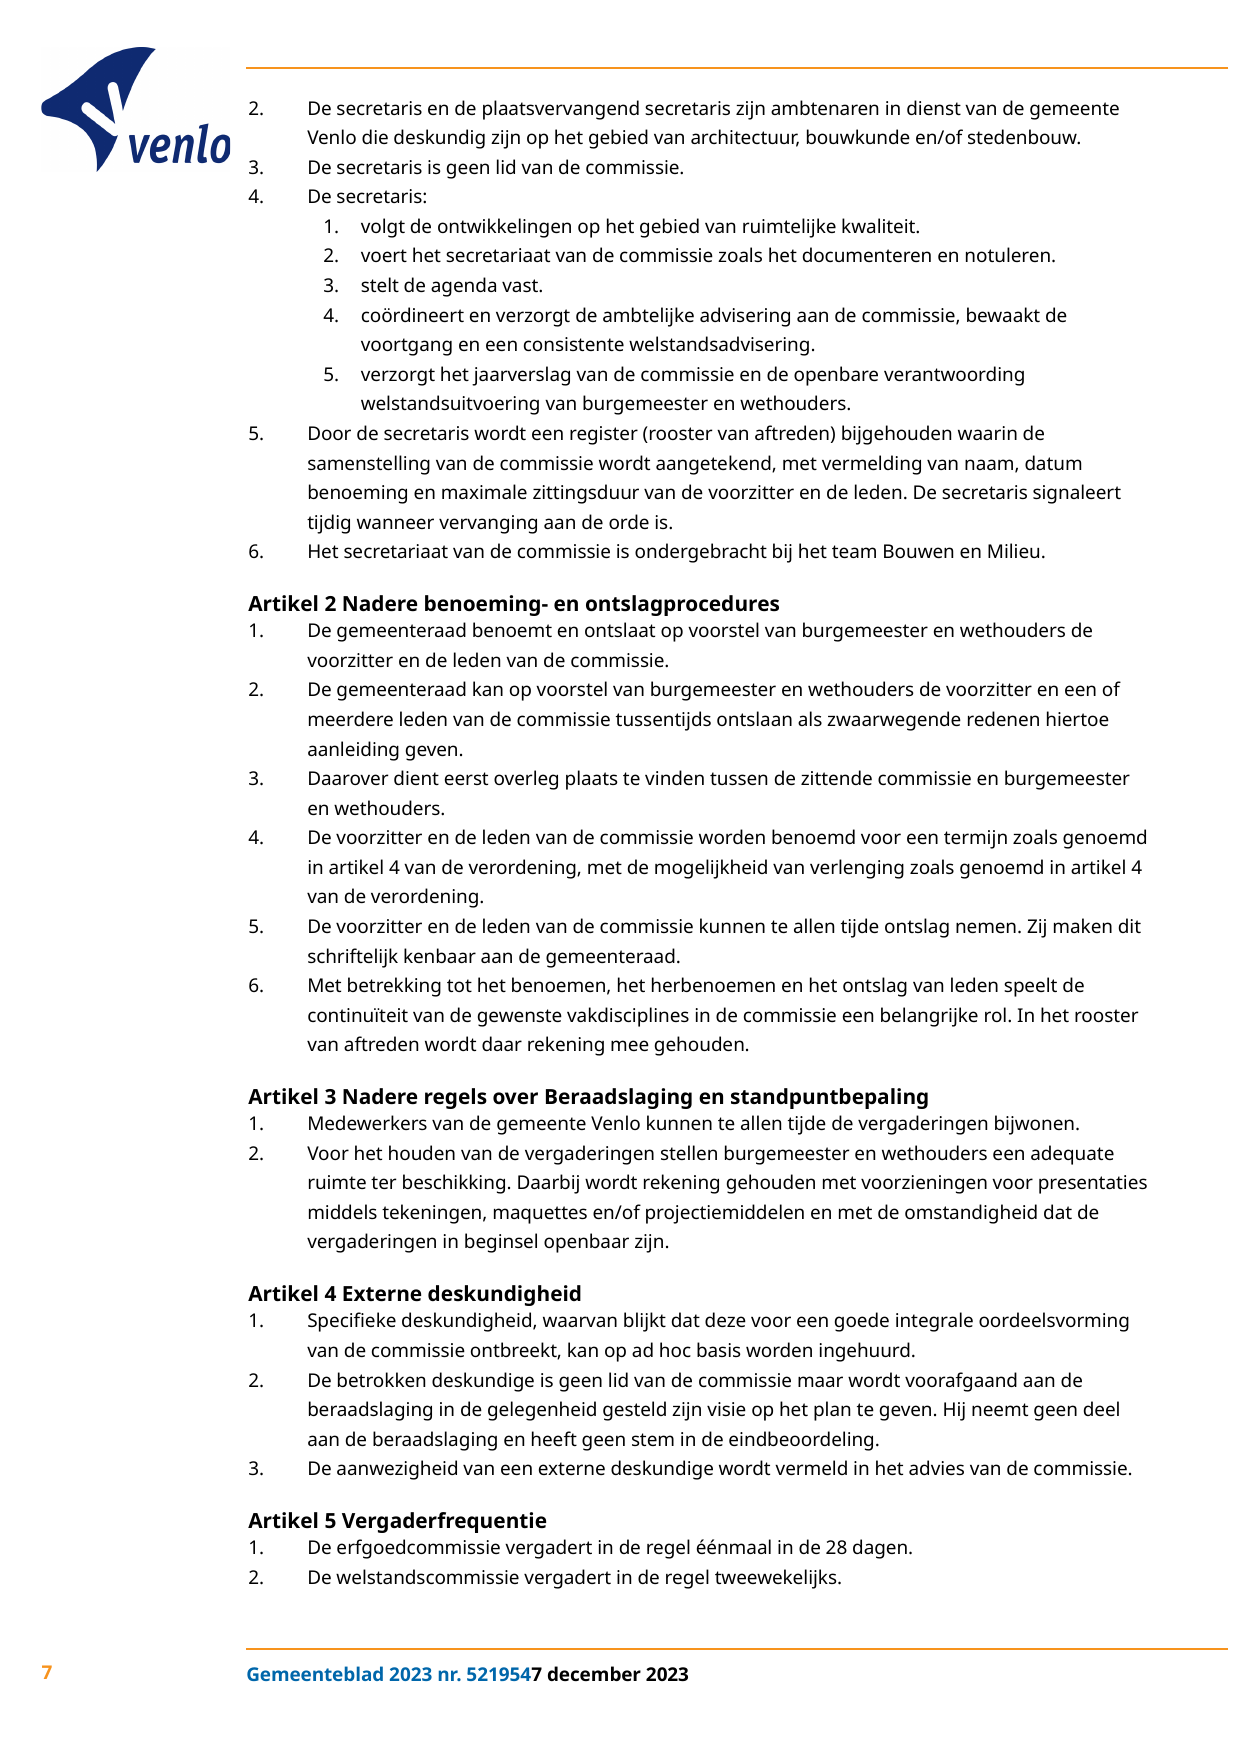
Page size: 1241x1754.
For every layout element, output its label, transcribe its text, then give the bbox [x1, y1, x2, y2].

list volgt de ontwikkelingen op het gebied van ruimtelijke kwaliteit. [323, 213, 1152, 239]
text Artikel 2 Nadere benoeming- en ontslagprocedures [248, 589, 1152, 617]
list De erfgoedcommissie vergadert in de regel éénmaal in de 28 dagen. [248, 1534, 1152, 1560]
list voert het secretariaat van de commissie zoals het documenteren en notuleren. [323, 243, 1152, 268]
text Artikel 5 Vergaderfrequentie [248, 1506, 1152, 1534]
list verzorgt het jaarverslag van de commissie en de openbare verantwoording welstandsuitvoering van burgemeester en wethouders. [323, 361, 1152, 416]
list De secretaris is geen lid van de commissie. [248, 154, 1152, 180]
picture [41, 47, 231, 172]
list De gemeenteraad kan op voorstel van burgemeester en wethouders de voorzitter en een of meerdere leden van de commissie tussentijds ontslaan als zwaarwegende redenen hiertoe aanleiding geven. [248, 677, 1152, 761]
list Specifieke deskundigheid, waarvan blijkt dat deze voor een goede integrale oordeelsvorming van de commissie ontbreekt, kan op ad hoc basis worden ingehuurd. [248, 1308, 1152, 1363]
text Artikel 4 Externe deskundigheid [248, 1279, 1152, 1308]
text Artikel 3 Nadere regels over Beraadslaging en standpuntbepaling [248, 1082, 1152, 1110]
list Voor het houden van de vergaderingen stellen burgemeester en wethouders een adequate ruimte ter beschikking. Daarbij wordt rekening gehouden met voorzieningen voor presentaties middels tekeningen, maquettes en/of projectiemiddelen en met de omstandigheid dat de vergaderingen in beginsel openbaar zijn. [248, 1140, 1152, 1254]
list De gemeenteraad benoemt en ontslaat op voorstel van burgemeester en wethouders de voorzitter en de leden van de commissie. [248, 617, 1152, 673]
list De voorzitter en de leden van de commissie worden benoemd voor een termijn zoals genoemd in artikel 4 van de verordening, met de mogelijkheid van verlenging zoals genoemd in artikel 4 van de verordening. [248, 824, 1152, 909]
list De secretaris en de plaatsvervangend secretaris zijn ambtenaren in dienst van de gemeente Venlo die deskundig zijn op het gebied van architectuur, bouwkunde en/of stedenbouw. [248, 95, 1152, 150]
list De secretaris: [248, 183, 1152, 209]
list coördineert en verzorgt de ambtelijke advisering aan de commissie, bewaakt de voortgang en een consistente welstandsadvisering. [323, 302, 1152, 357]
list Medewerkers van de gemeente Venlo kunnen te allen tijde de vergaderingen bijwonen. [248, 1110, 1152, 1136]
list Het secretariaat van de commissie is ondergebracht bij het team Bouwen en Milieu. [248, 538, 1152, 564]
list De voorzitter en de leden van de commissie kunnen te allen tijde ontslag nemen. Zij maken dit schriftelijk kenbaar aan de gemeenteraad. [248, 913, 1152, 968]
list Door de secretaris wordt een register (rooster van aftreden) bijgehouden waarin de samenstelling van de commissie wordt aangetekend, met vermelding van naam, datum benoeming en maximale zittingsduur van de voorzitter en de leden. De secretaris signaleert tijdig wanneer vervanging aan de orde is. [248, 420, 1152, 535]
list stelt de agenda vast. [323, 272, 1152, 298]
list De aanwezigheid van een externe deskundige wordt vermeld in het advies van de commissie. [248, 1456, 1152, 1481]
list De betrokken deskundige is geen lid van de commissie maar wordt voorafgaand aan de beraadslaging in de gelegenheid gesteld zijn visie op het plan te geven. Hij neemt geen deel aan de beraadslaging en heeft geen stem in de eindbeoordeling. [248, 1367, 1152, 1452]
list De welstandscommissie vergadert in de regel tweewekelijks. [248, 1564, 1152, 1590]
list Met betrekking tot het benoemen, het herbenoemen en het ontslag van leden speelt de continuïteit van de gewenste vakdisciplines in de commissie een belangrijke rol. In het rooster van aftreden wordt daar rekening mee gehouden. [248, 972, 1152, 1057]
list Daarover dient eerst overleg plaats te vinden tussen de zittende commissie en burgemeester en wethouders. [248, 765, 1152, 821]
